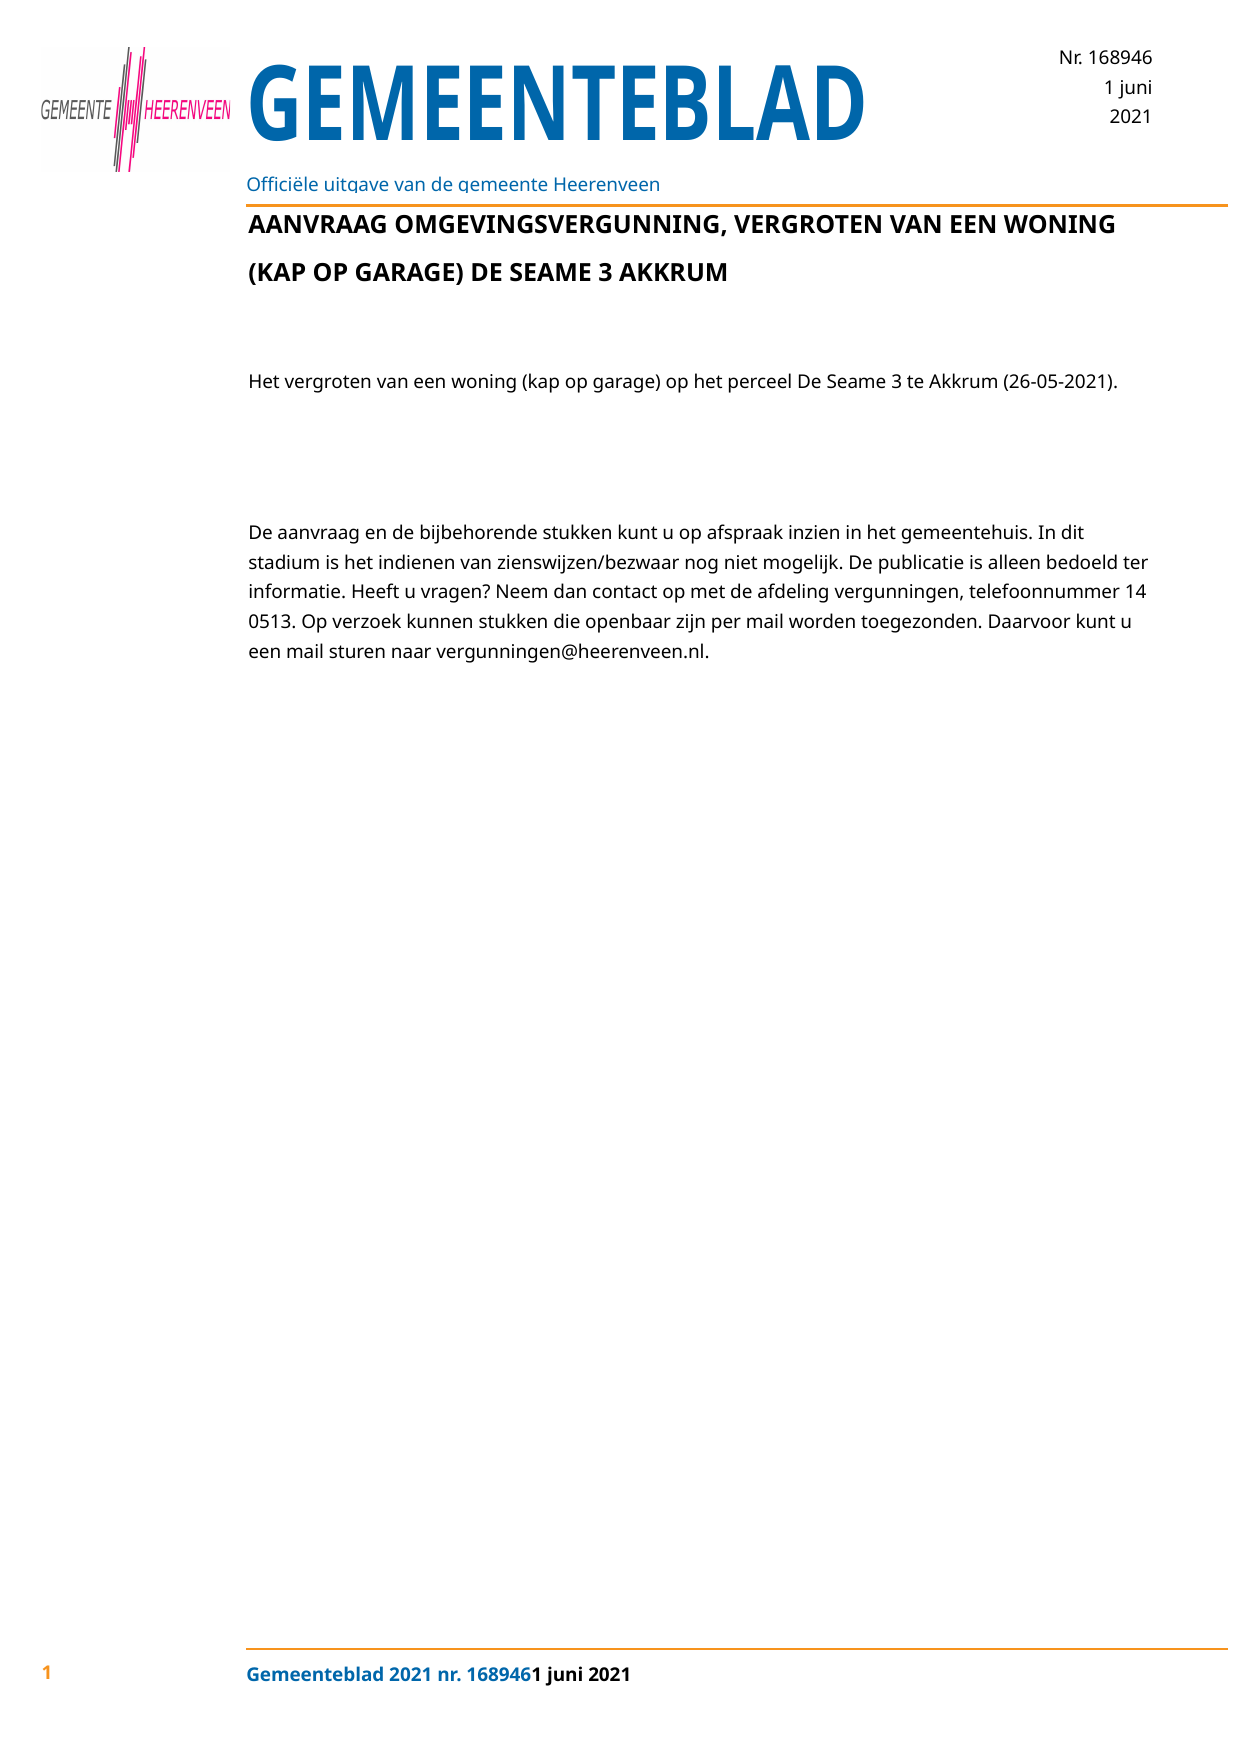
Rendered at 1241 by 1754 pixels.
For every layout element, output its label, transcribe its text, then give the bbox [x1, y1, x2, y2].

text AANVRAAG OMGEVINGSVERGUNNING, VERGROTEN VAN EEN WONING (KAP OP GARAGE) DE SEAME 3 AKKRUM [248, 207, 1152, 288]
text Het vergroten van een woning (kap op garage) op het perceel De Seame 3 te Akkrum (26-05-2021). [248, 368, 1152, 394]
text De aanvraag en de bijbehorende stukken kunt u op afspraak inzien in het gemeentehuis. In dit stadium is het indienen van zienswijzen/bezwaar nog niet mogelijk. De publicatie is alleen bedoeld ter informatie. Heeft u vragen? Neem dan contact op met de afdeling vergunningen, telefoonnummer 14 0513. Op verzoek kunnen stukken die openbaar zijn per mail worden toegezonden. Daarvoor kunt u een mail sturen naar vergunningen@heerenveen.nl. [248, 519, 1152, 664]
picture [41, 47, 231, 172]
